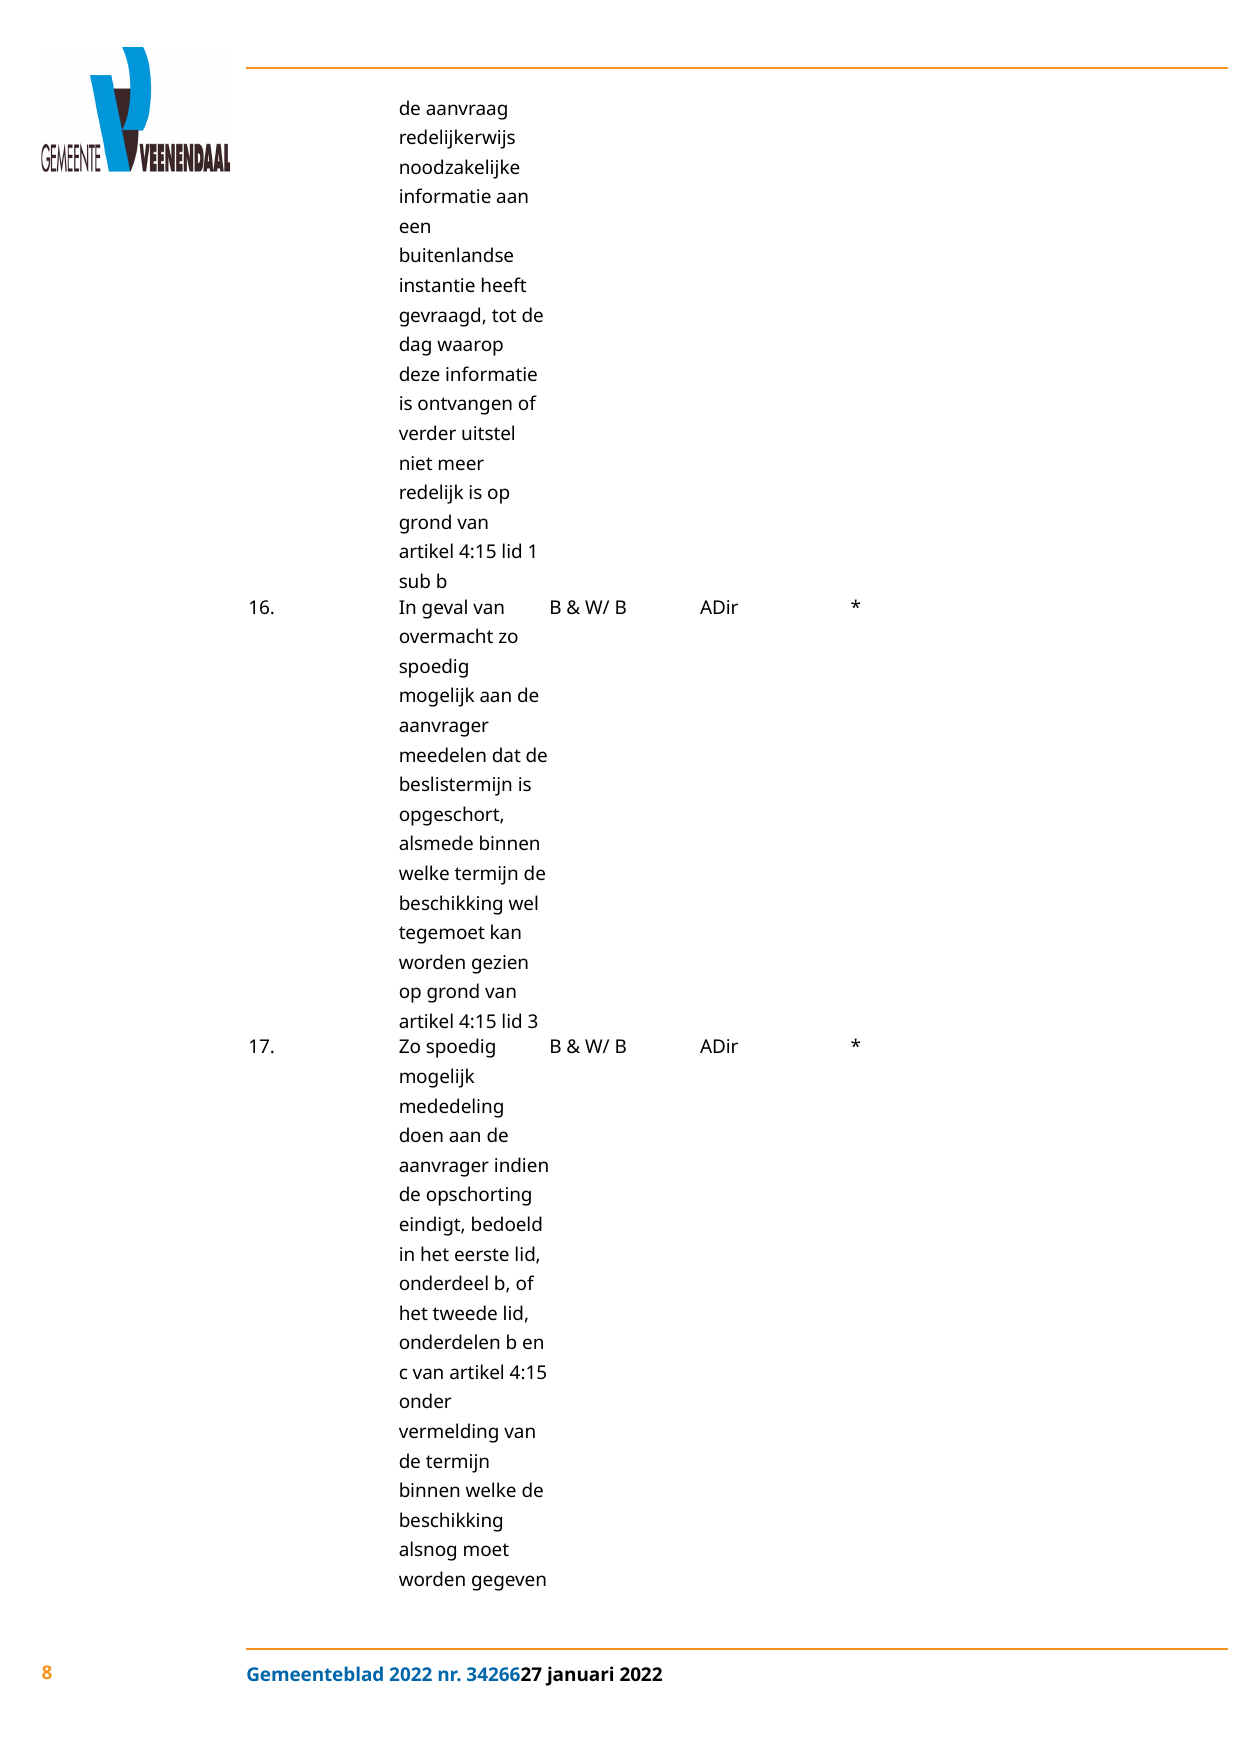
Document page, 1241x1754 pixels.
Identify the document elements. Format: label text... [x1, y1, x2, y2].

table_cell B & W/ B [549, 1034, 700, 1592]
table_cell de aanvraag redelijkerwijs noodzakelijke informatie aan een buitenlandse instantie heeft gevraagd, tot de dag waarop deze informatie is ontvangen of verder uitstel niet meer redelijk is op grond van artikel 4:15 lid 1 sub b [399, 95, 549, 594]
table_cell 17. [248, 1034, 398, 1592]
table_cell In geval van overmacht zo spoedig mogelijk aan de aanvrager meedelen dat de beslistermijn is opgeschort, alsmede binnen welke termijn de beschikking wel tegemoet kan worden gezien op grond van artikel 4:15 lid 3 [399, 594, 549, 1034]
picture [123, 47, 231, 172]
table_cell B & W/ B [549, 594, 700, 1034]
table_cell [248, 95, 398, 594]
table_cell [850, 95, 1001, 594]
picture [41, 47, 130, 172]
table_cell ADir [700, 1034, 850, 1592]
table_cell * [850, 594, 1001, 1034]
table_cell ADir [700, 594, 850, 1034]
table_cell [1001, 95, 1152, 594]
table_cell [549, 95, 700, 594]
table_cell [1001, 1034, 1152, 1592]
table_cell 16. [248, 594, 398, 1034]
table_cell [700, 95, 850, 594]
table_cell * [850, 1034, 1001, 1592]
table_cell Zo spoedig mogelijk mededeling doen aan de aanvrager indien de opschorting eindigt, bedoeld in het eerste lid, onderdeel b, of het tweede lid, onderdelen b en c van artikel 4:15 onder vermelding van de termijn binnen welke de beschikking alsnog moet worden gegeven [399, 1034, 549, 1592]
table_cell [1001, 594, 1152, 1034]
